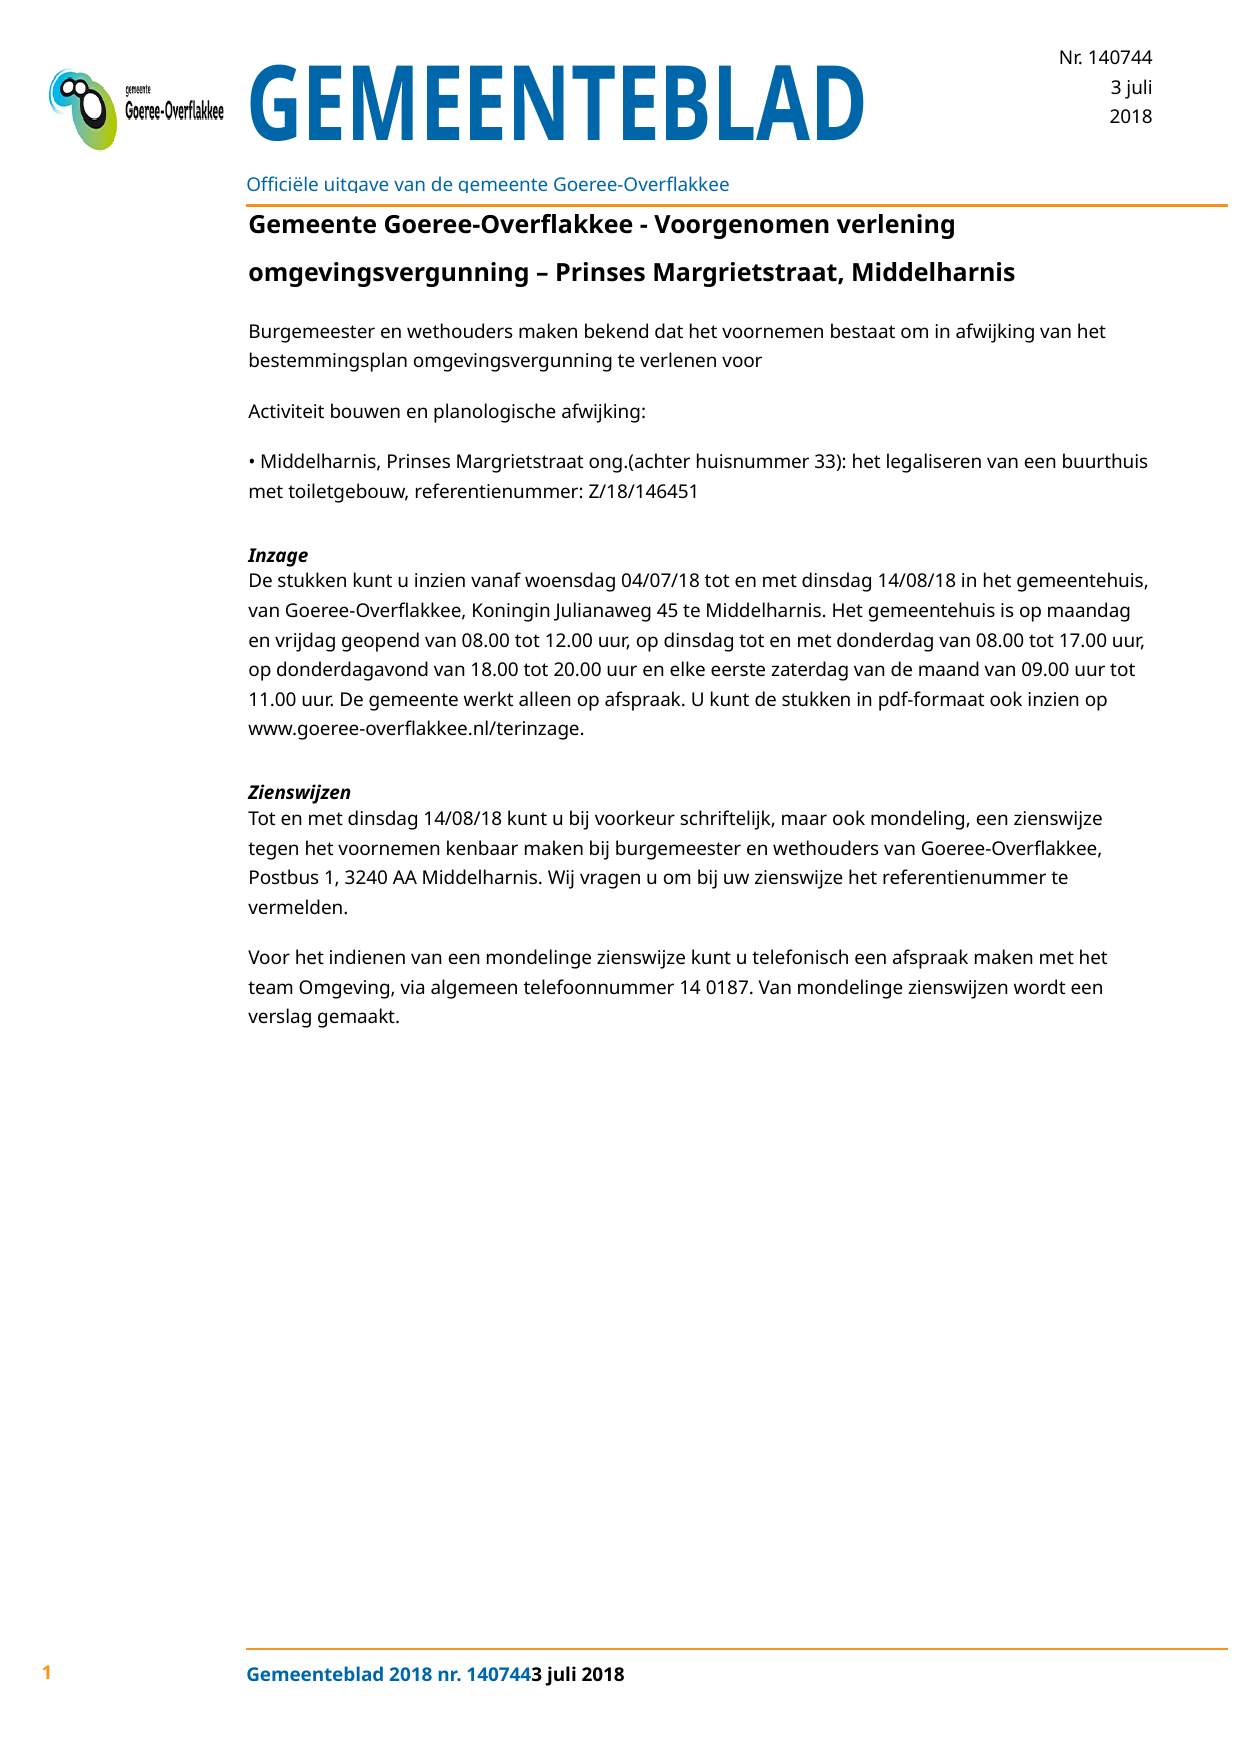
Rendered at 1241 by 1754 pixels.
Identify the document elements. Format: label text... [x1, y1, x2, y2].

text Zienswijzen [248, 779, 1152, 805]
text De stukken kunt u inzien vanaf woensdag 04/07/18 tot en met dinsdag 14/08/18 in het gemeentehuis, van Goeree-Overflakkee, Koningin Julianaweg 45 te Middelharnis. Het gemeentehuis is op maandag en vrijdag geopend van 08.00 tot 12.00 uur, op dinsdag tot en met donderdag van 08.00 tot 17.00 uur, op donderdagavond van 18.00 tot 20.00 uur en elke eerste zaterdag van de maand van 09.00 uur tot 11.00 uur. De gemeente werkt alleen op afspraak. U kunt de stukken in pdf-formaat ook inzien op www.goeree-overflakkee.nl/terinzage. [248, 568, 1152, 741]
text • Middelharnis, Prinses Margrietstraat ong.(achter huisnummer 33): het legaliseren van een buurthuis met toiletgebouw, referentienummer: Z/18/146451 [248, 448, 1152, 504]
text Gemeente Goeree-Overflakkee - Voorgenomen verlening omgevingsvergunning – Prinses Margrietstraat, Middelharnis [248, 207, 1152, 288]
picture [41, 47, 231, 172]
text Voor het indienen van een mondelinge zienswijze kunt u telefonisch een afspraak maken met het team Omgeving, via algemeen telefoonnummer 14 0187. Van mondelinge zienswijzen wordt een verslag gemaakt. [248, 944, 1152, 1029]
text Inzage [248, 542, 1152, 568]
text Tot en met dinsdag 14/08/18 kunt u bij voorkeur schriftelijk, maar ook mondeling, een zienswijze tegen het voornemen kenbaar maken bij burgemeester en wethouders van Goeree-Overflakkee, Postbus 1, 3240 AA Middelharnis. Wij vragen u om bij uw zienswijze het referentienummer te vermelden. [248, 805, 1152, 920]
text Activiteit bouwen en planologische afwijking: [248, 398, 1152, 424]
text Burgemeester en wethouders maken bekend dat het voornemen bestaat om in afwijking van het bestemmingsplan omgevingsvergunning te verlenen voor [248, 318, 1152, 373]
